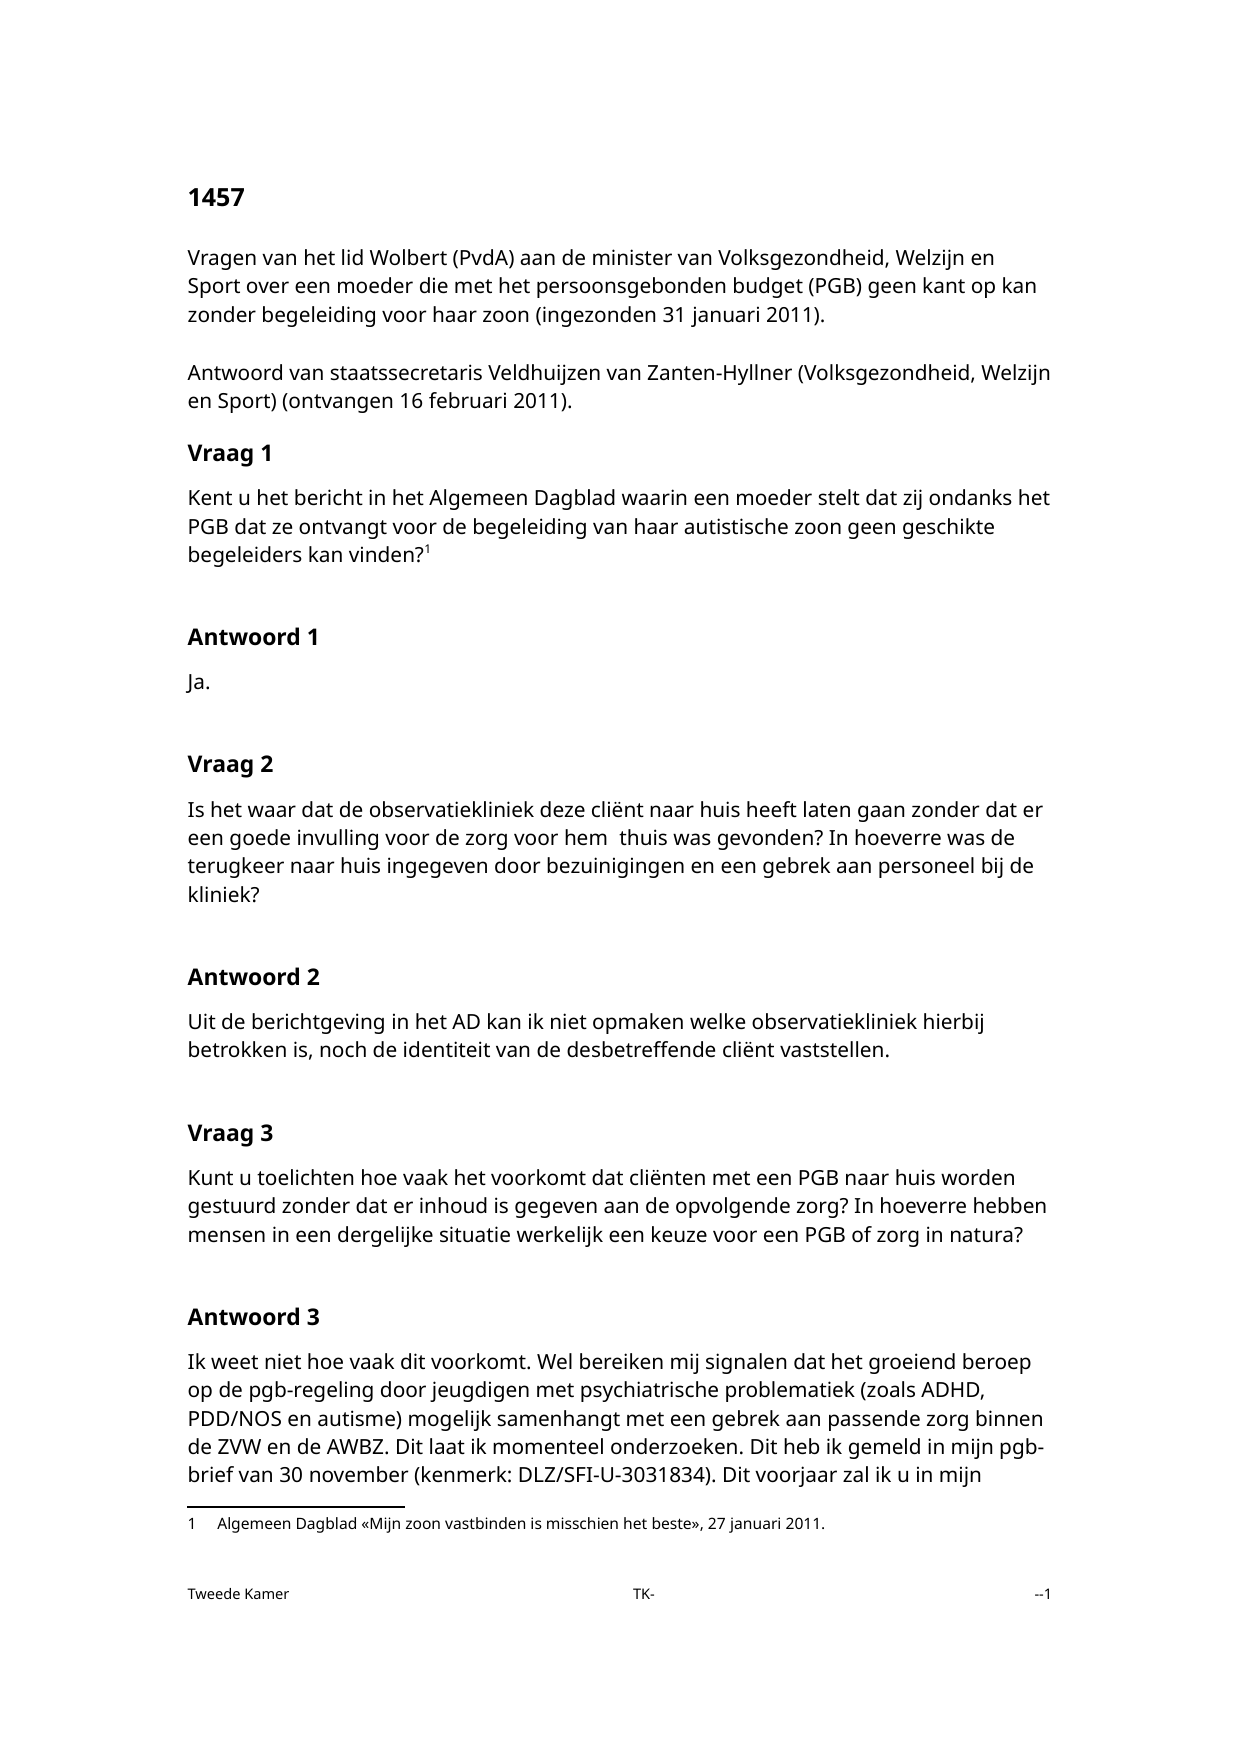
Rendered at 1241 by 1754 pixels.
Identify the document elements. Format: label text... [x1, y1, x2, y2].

text Kunt u toelichten hoe vaak het voorkomt dat cliënten met een PGB naar huis worden gestuurd zonder dat er inhoud is gegeven aan de opvolgende zorg? In hoeverre hebben mensen in een dergelijke situatie werkelijk een keuze voor een PGB of zorg in natura? [187, 1163, 1053, 1248]
text Kent u het bericht in het Algemeen Dagblad waarin een moeder stelt dat zij ondanks het PGB dat ze ontvangt voor de begeleiding van haar autistische zoon geen geschikte begeleiders kan vinden? [187, 483, 1053, 569]
subtitle Vraag 3 [187, 1117, 1053, 1148]
text Is het waar dat de observatiekliniek deze cliënt naar huis heeft laten gaan zonder dat er een goede invulling voor de zorg voor hem thuis was gevonden? In hoeverre was de terugkeer naar huis ingegeven door bezuinigingen en een gebrek aan personeel bij de kliniek? [187, 795, 1053, 908]
text Ja. [187, 667, 1053, 696]
subtitle Antwoord 3 [187, 1301, 1053, 1332]
text 1457 [187, 179, 1053, 213]
text Vragen van het lid Wolbert (PvdA) aan de minister van Volksgezondheid, Welzijn en Sport over een moeder die met het persoonsgebonden budget (PGB) geen kant op kan zonder begeleiding voor haar zoon (ingezonden 31 januari 2011). [187, 243, 1053, 328]
text Ik weet niet hoe vaak dit voorkomt. Wel bereiken mij signalen dat het groeiend beroep op de pgb-regeling door jeugdigen met psychiatrische problematiek (zoals ADHD, PDD/NOS en autisme) mogelijk samenhangt met een gebrek aan passende zorg binnen de ZVW en de AWBZ. Dit laat ik momenteel onderzoeken. Dit heb ik gemeld in mijn pgb-brief van 30 november (kenmerk: DLZ/SFI-U-3031834). Dit voorjaar zal ik u in mijn [187, 1347, 1053, 1489]
text Uit de berichtgeving in het AD kan ik niet opmaken welke observatiekliniek hierbij betrokken is, noch de identiteit van de desbetreffende cliënt vaststellen. [187, 1007, 1053, 1064]
subtitle Antwoord 2 [187, 961, 1053, 992]
text Antwoord van staatssecretaris Veldhuijzen van Zanten-Hyllner (Volksgezondheid, Welzijn en Sport) (ontvangen 16 februari 2011). [187, 358, 1053, 415]
text Algemeen Dagblad «Mijn zoon vastbinden is misschien het beste», 27 januari 2011. [187, 1506, 1053, 1534]
subtitle Antwoord 1 [187, 621, 1053, 652]
subtitle Vraag 1 [187, 437, 1053, 468]
subtitle Vraag 2 [187, 748, 1053, 780]
